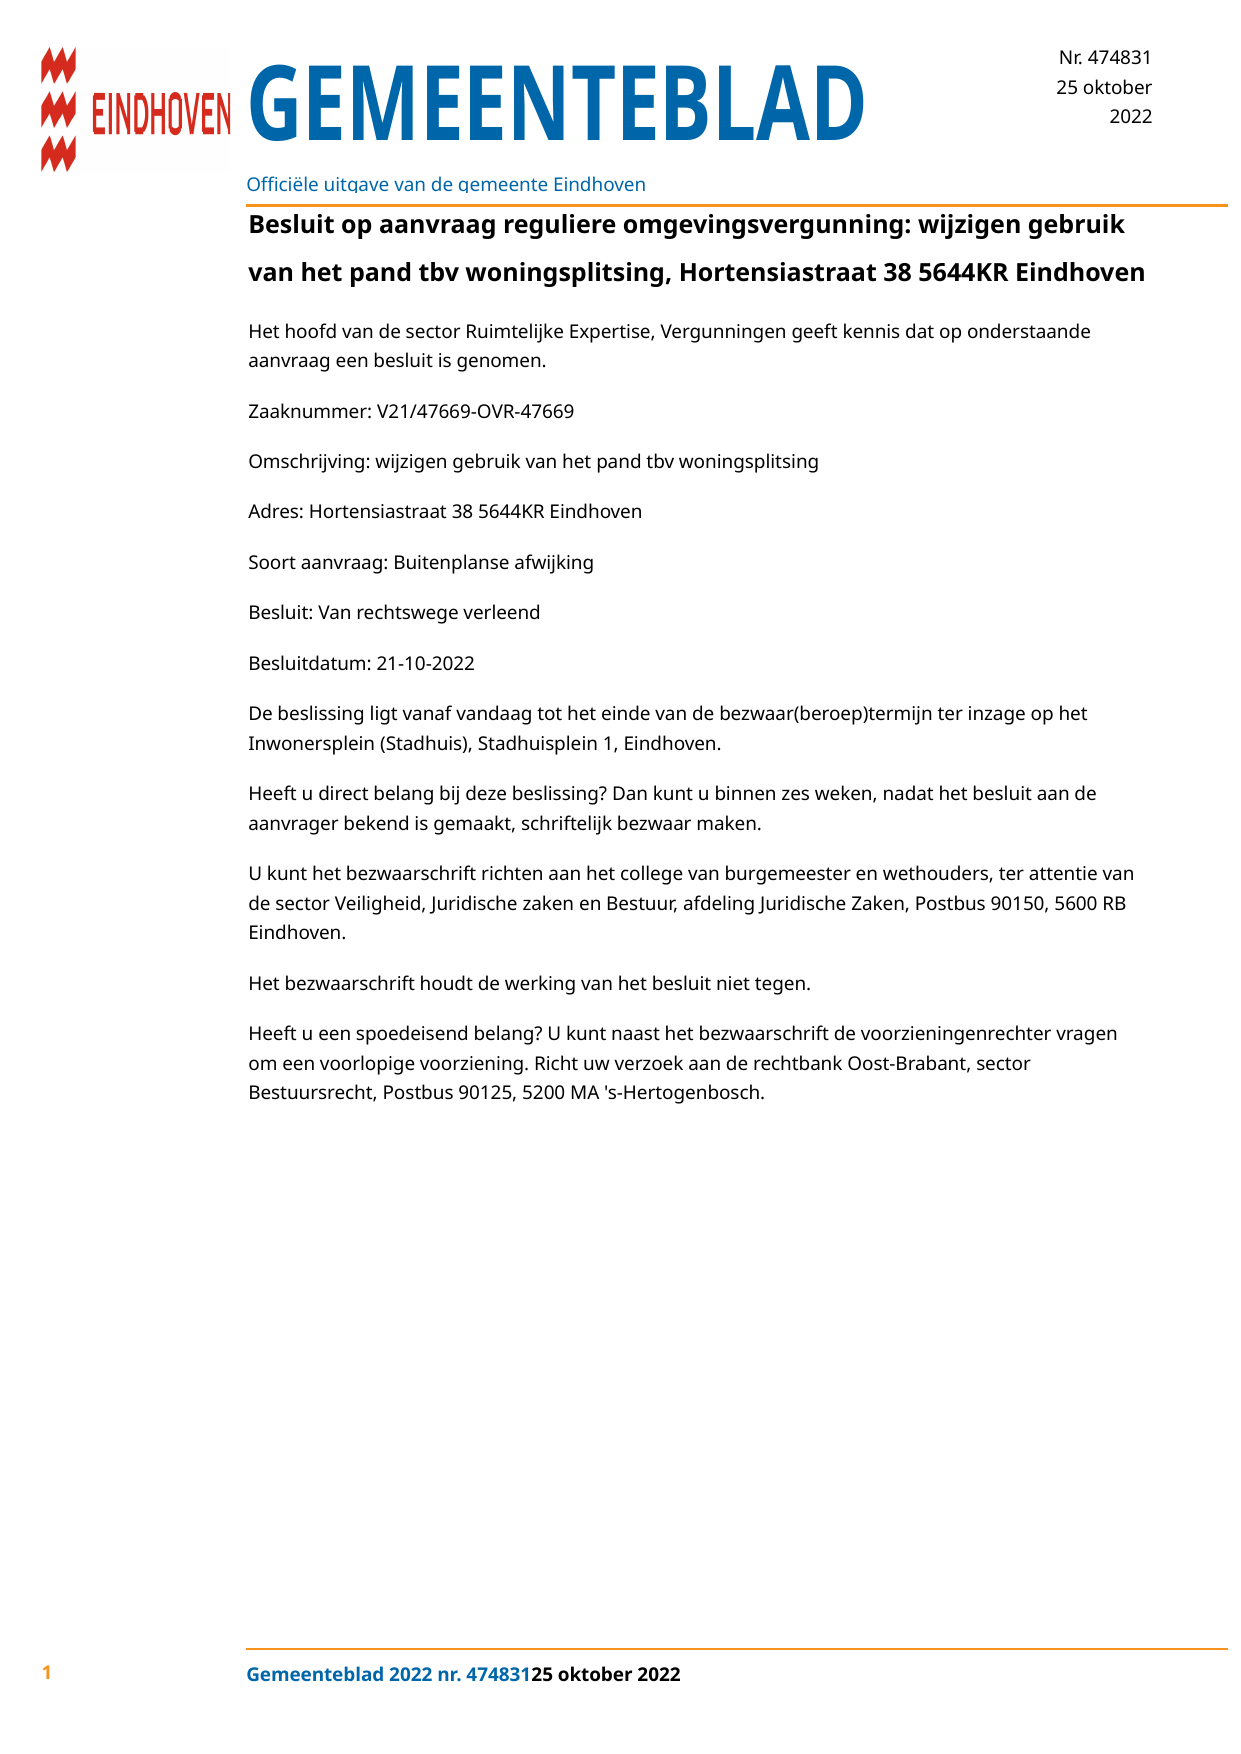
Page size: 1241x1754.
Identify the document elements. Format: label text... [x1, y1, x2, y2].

text Het bezwaarschrift houdt de werking van het besluit niet tegen. [248, 970, 1152, 996]
text Heeft u een spoedeisend belang? U kunt naast het bezwaarschrift de voorzieningenrechter vragen om een voorlopige voorziening. Richt uw verzoek aan de rechtbank Oost-Brabant, sector Bestuursrecht, Postbus 90125, 5200 MA 's-Hertogenbosch. [248, 1020, 1152, 1105]
text Besluit: Van rechtswege verleend [248, 599, 1152, 625]
text Zaaknummer: V21/47669-OVR-47669 [248, 398, 1152, 424]
text Het hoofd van de sector Ruimtelijke Expertise, Vergunningen geeft kennis dat op onderstaande aanvraag een besluit is genomen. [248, 318, 1152, 373]
text Omschrijving: wijzigen gebruik van het pand tbv woningsplitsing [248, 448, 1152, 474]
text Besluitdatum: 21-10-2022 [248, 650, 1152, 676]
text Adres: Hortensiastraat 38 5644KR Eindhoven [248, 499, 1152, 524]
text Soort aanvraag: Buitenplanse afwijking [248, 549, 1152, 575]
picture [41, 47, 231, 172]
text Besluit op aanvraag reguliere omgevingsvergunning: wijzigen gebruik van het pand tbv woningsplitsing, Hortensiastraat 38 5644KR Eindhoven [248, 207, 1152, 288]
text Heeft u direct belang bij deze beslissing? Dan kunt u binnen zes weken, nadat het besluit aan de aanvrager bekend is gemaakt, schriftelijk bezwaar maken. [248, 780, 1152, 836]
text U kunt het bezwaarschrift richten aan het college van burgemeester en wethouders, ter attentie van de sector Veiligheid, Juridische zaken en Bestuur, afdeling Juridische Zaken, Postbus 90150, 5600 RB Eindhoven. [248, 860, 1152, 945]
text De beslissing ligt vanaf vandaag tot het einde van de bezwaar(beroep)termijn ter inzage op het Inwonersplein (Stadhuis), Stadhuisplein 1, Eindhoven. [248, 700, 1152, 756]
